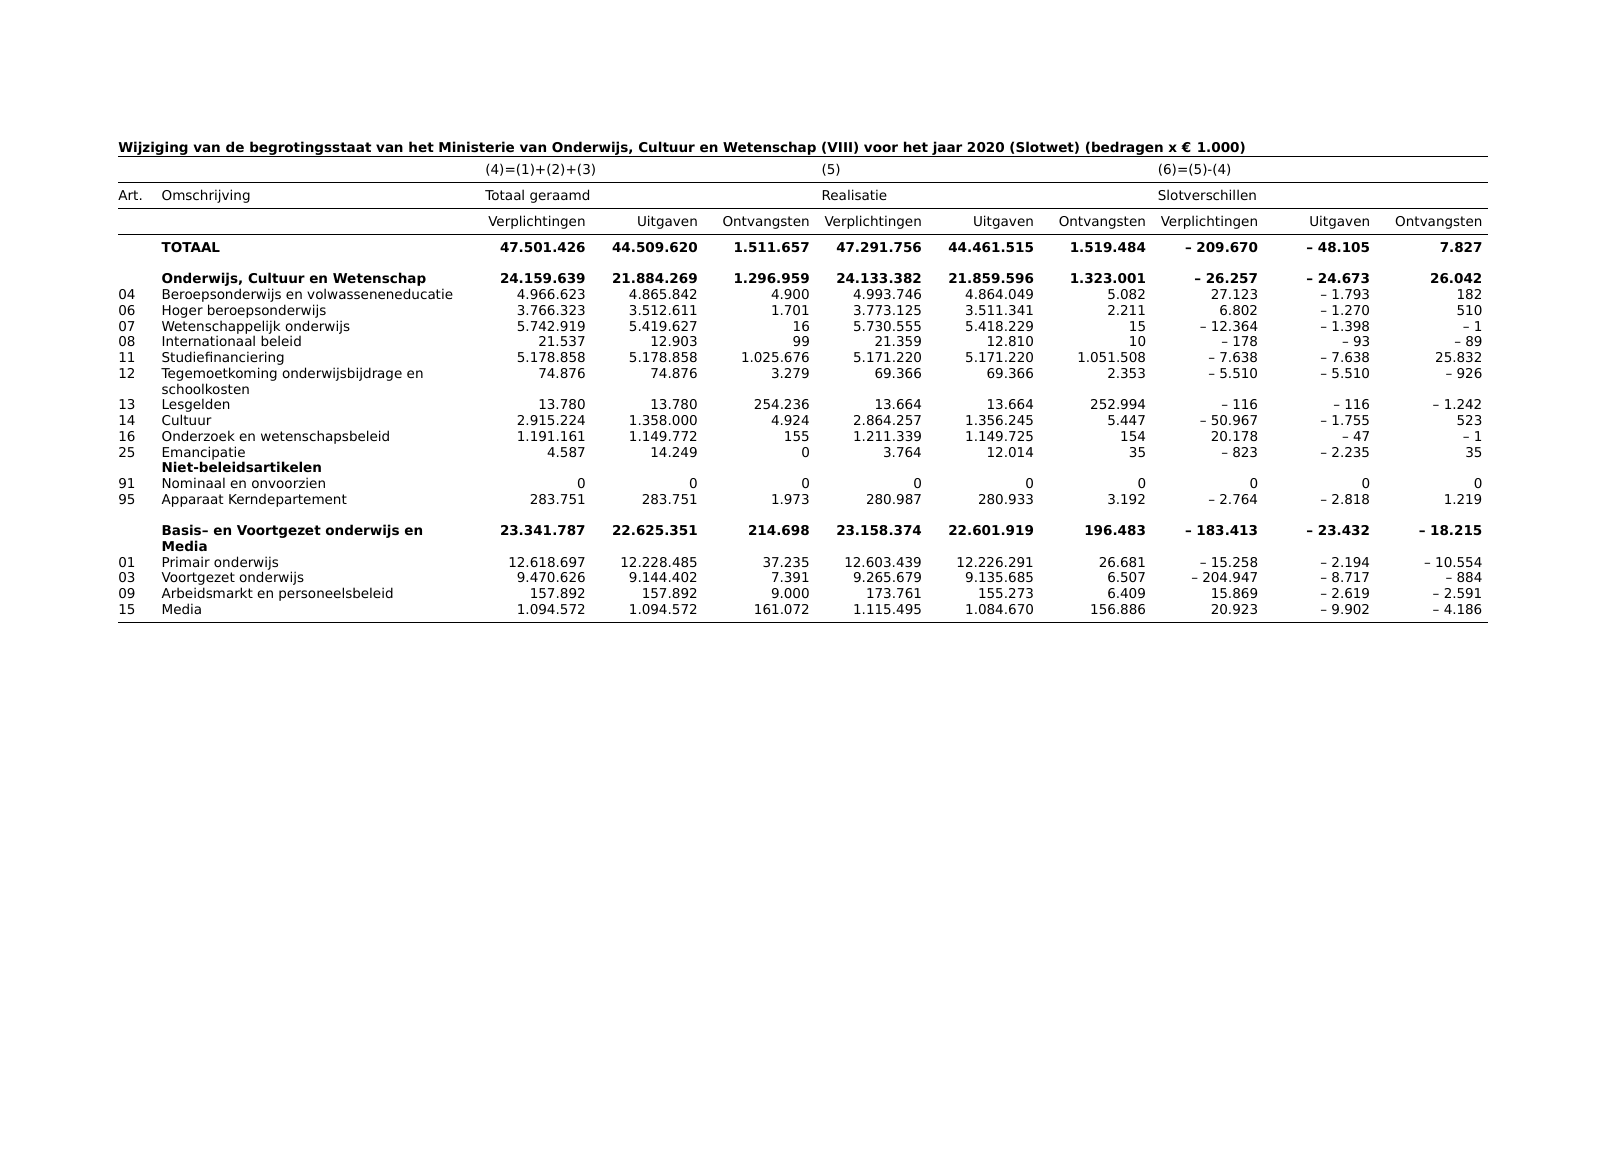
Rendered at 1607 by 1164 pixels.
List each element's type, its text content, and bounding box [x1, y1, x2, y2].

table_cell 173.761 [815, 586, 927, 602]
table_cell 157.892 [591, 586, 703, 602]
table_cell 03 [118, 570, 155, 586]
table_cell [118, 157, 155, 182]
table_cell Emancipatie [155, 444, 479, 460]
table_cell – 2.194 [1264, 555, 1376, 570]
table_cell 44.461.515 [928, 235, 1039, 256]
table_cell – 10.554 [1376, 555, 1488, 570]
table_cell 1.084.670 [928, 602, 1039, 622]
table_cell 15 [1040, 319, 1152, 334]
table_cell Apparaat Kerndepartement [155, 492, 479, 507]
table_cell 5.730.555 [815, 319, 927, 334]
table_cell 16 [704, 319, 815, 334]
table_cell Uitgaven [1264, 209, 1376, 234]
table_cell 22.601.919 [928, 523, 1039, 554]
table_cell 12.903 [591, 334, 703, 350]
table_cell 283.751 [591, 492, 703, 507]
table_cell [591, 460, 703, 476]
table_cell [118, 271, 155, 287]
table_cell 1.191.161 [479, 429, 591, 444]
table_cell Onderwijs, Cultuur en Wetenschap [155, 271, 479, 287]
table_cell Internationaal beleid [155, 334, 479, 350]
table_cell 1.115.495 [815, 602, 927, 622]
table_cell – 50.967 [1152, 413, 1264, 429]
table_cell [155, 507, 479, 523]
table_cell 1.701 [704, 303, 815, 318]
table_cell [704, 460, 815, 476]
table_cell 157.892 [479, 586, 591, 602]
table_cell [928, 256, 1039, 271]
table_cell 1.051.508 [1040, 350, 1152, 366]
table_cell Voortgezet onderwijs [155, 570, 479, 586]
table_cell 156.886 [1040, 602, 1152, 622]
table_cell [1040, 507, 1152, 523]
table_cell 9.135.685 [928, 570, 1039, 586]
table_cell – 1.242 [1376, 397, 1488, 413]
table_cell 3.192 [1040, 492, 1152, 507]
table_cell 9.000 [704, 586, 815, 602]
table_cell – 116 [1264, 397, 1376, 413]
table_cell [815, 460, 927, 476]
table_cell 155 [704, 429, 815, 444]
table_cell 1.149.725 [928, 429, 1039, 444]
table_cell 5.178.858 [591, 350, 703, 366]
table_cell 25.832 [1376, 350, 1488, 366]
table_cell [118, 209, 155, 234]
table_cell Ontvangsten [1376, 209, 1488, 234]
table_cell – 1 [1376, 319, 1488, 334]
table_cell – 7.638 [1152, 350, 1264, 366]
table_cell 13 [118, 397, 155, 413]
table_cell 0 [591, 476, 703, 492]
table_cell 24.159.639 [479, 271, 591, 287]
table_cell Omschrijving [155, 183, 479, 208]
table_cell 7.391 [704, 570, 815, 586]
table_cell 1.149.772 [591, 429, 703, 444]
table_cell 95 [118, 492, 155, 507]
table_cell [1264, 507, 1376, 523]
table_cell – 2.619 [1264, 586, 1376, 602]
table_cell 196.483 [1040, 523, 1152, 554]
table_cell – 8.717 [1264, 570, 1376, 586]
table_cell 4.865.842 [591, 287, 703, 303]
table_cell 12.014 [928, 444, 1039, 460]
table_cell 16 [118, 429, 155, 444]
table_cell 4.864.049 [928, 287, 1039, 303]
table_cell 08 [118, 334, 155, 350]
table_cell – 884 [1376, 570, 1488, 586]
table_cell [1264, 256, 1376, 271]
table_cell [704, 256, 815, 271]
table_cell 5.171.220 [928, 350, 1039, 366]
table_cell – 24.673 [1264, 271, 1376, 287]
table_cell 5.447 [1040, 413, 1152, 429]
table_cell TOTAAL [155, 235, 479, 256]
table_cell – 1.755 [1264, 413, 1376, 429]
table_cell 1.973 [704, 492, 815, 507]
table_cell Realisatie [815, 183, 1152, 208]
table_cell Arbeidsmarkt en personeelsbeleid [155, 586, 479, 602]
table_cell 5.178.858 [479, 350, 591, 366]
table_cell 5.418.229 [928, 319, 1039, 334]
table_cell [1264, 460, 1376, 476]
table_cell 01 [118, 555, 155, 570]
table_cell – 23.432 [1264, 523, 1376, 554]
table_cell – 89 [1376, 334, 1488, 350]
table_cell 1.511.657 [704, 235, 815, 256]
table_cell – 12.364 [1152, 319, 1264, 334]
table_cell 04 [118, 287, 155, 303]
table_cell 26.042 [1376, 271, 1488, 287]
table_cell 74.876 [479, 366, 591, 397]
table_cell 6.802 [1152, 303, 1264, 318]
table_cell – 1 [1376, 429, 1488, 444]
table_cell – 116 [1152, 397, 1264, 413]
table_cell 0 [928, 476, 1039, 492]
table_cell – 2.764 [1152, 492, 1264, 507]
table_cell Lesgelden [155, 397, 479, 413]
table_cell 4.900 [704, 287, 815, 303]
table_cell 283.751 [479, 492, 591, 507]
table_cell 91 [118, 476, 155, 492]
table_cell [155, 209, 479, 234]
table_cell (5) [815, 157, 1152, 182]
table_cell 1.356.245 [928, 413, 1039, 429]
table_cell 07 [118, 319, 155, 334]
table_cell 0 [479, 476, 591, 492]
table_cell [479, 460, 591, 476]
table_cell 1.219 [1376, 492, 1488, 507]
table_cell [815, 256, 927, 271]
table_cell Art. [118, 183, 155, 208]
table_cell 99 [704, 334, 815, 350]
table_cell [155, 256, 479, 271]
table_cell [1376, 460, 1488, 476]
table_cell [928, 460, 1039, 476]
table_cell 2.864.257 [815, 413, 927, 429]
table_cell – 2.591 [1376, 586, 1488, 602]
table_cell Nominaal en onvoorzien [155, 476, 479, 492]
table_cell 44.509.620 [591, 235, 703, 256]
table_cell Media [155, 602, 479, 622]
table_cell Ontvangsten [1040, 209, 1152, 234]
table_cell [118, 460, 155, 476]
table_cell – 5.510 [1152, 366, 1264, 397]
table_cell 1.094.572 [479, 602, 591, 622]
table_cell 14.249 [591, 444, 703, 460]
table_cell 4.993.746 [815, 287, 927, 303]
table_cell 10 [1040, 334, 1152, 350]
table_cell 14 [118, 413, 155, 429]
table_cell 12.603.439 [815, 555, 927, 570]
table_cell 26.681 [1040, 555, 1152, 570]
table_cell 24.133.382 [815, 271, 927, 287]
table_cell 5.419.627 [591, 319, 703, 334]
table_cell – 183.413 [1152, 523, 1264, 554]
table_cell – 1.793 [1264, 287, 1376, 303]
table_cell [591, 507, 703, 523]
table_cell 35 [1040, 444, 1152, 460]
table_cell [928, 507, 1039, 523]
table_cell Primair onderwijs [155, 555, 479, 570]
table_cell – 2.818 [1264, 492, 1376, 507]
table_cell 12.228.485 [591, 555, 703, 570]
table_cell [118, 523, 155, 554]
table_cell Niet-beleidsartikelen [155, 460, 479, 476]
table_cell Verplichtingen [815, 209, 927, 234]
table_cell Uitgaven [928, 209, 1039, 234]
table_cell – 48.105 [1264, 235, 1376, 256]
table_cell 47.291.756 [815, 235, 927, 256]
table_cell 1.519.484 [1040, 235, 1152, 256]
table_cell 15 [118, 602, 155, 622]
table_cell [155, 157, 479, 182]
table_cell 1.025.676 [704, 350, 815, 366]
table_cell – 1.398 [1264, 319, 1376, 334]
table_cell Onderzoek en wetenschapsbeleid [155, 429, 479, 444]
table_cell Slotverschillen [1152, 183, 1488, 208]
table_cell 254.236 [704, 397, 815, 413]
table_cell 2.211 [1040, 303, 1152, 318]
table_cell 6.409 [1040, 586, 1152, 602]
table_cell [591, 256, 703, 271]
table_cell Basis– en Voortgezet onderwijs en Media [155, 523, 479, 554]
table_cell [1152, 460, 1264, 476]
table_cell – 15.258 [1152, 555, 1264, 570]
table_cell – 26.257 [1152, 271, 1264, 287]
table_cell 3.279 [704, 366, 815, 397]
table_cell Cultuur [155, 413, 479, 429]
table_cell 23.158.374 [815, 523, 927, 554]
table_cell 161.072 [704, 602, 815, 622]
table_cell [1376, 256, 1488, 271]
table_cell [1152, 256, 1264, 271]
table_cell [479, 256, 591, 271]
table_cell 0 [815, 476, 927, 492]
table_cell 280.933 [928, 492, 1039, 507]
table_cell 1.211.339 [815, 429, 927, 444]
table_cell 523 [1376, 413, 1488, 429]
table_cell 3.511.341 [928, 303, 1039, 318]
table_cell 13.664 [815, 397, 927, 413]
table_cell 0 [1040, 476, 1152, 492]
table_cell – 1.270 [1264, 303, 1376, 318]
table_cell 09 [118, 586, 155, 602]
table_cell 13.780 [479, 397, 591, 413]
table_cell Wetenschappelijk onderwijs [155, 319, 479, 334]
table_cell Hoger beroepsonderwijs [155, 303, 479, 318]
table_cell (4)=(1)+(2)+(3) [479, 157, 815, 182]
table_header Wijziging van de begrotingsstaat van het Ministerie van Onderwijs, Cultuur en Wetenschap (VIII) voor het jaar 2020 (Slotwet) (bedragen x € 1.000) [118, 140, 1488, 156]
table_cell 4.924 [704, 413, 815, 429]
table_cell – 926 [1376, 366, 1488, 397]
table_cell 9.470.626 [479, 570, 591, 586]
table_cell (6)=(5)-(4) [1152, 157, 1488, 182]
table_cell 5.082 [1040, 287, 1152, 303]
table_cell 69.366 [928, 366, 1039, 397]
table_cell 9.265.679 [815, 570, 927, 586]
table_cell Verplichtingen [479, 209, 591, 234]
table_cell – 5.510 [1264, 366, 1376, 397]
table_cell [815, 507, 927, 523]
table_cell 214.698 [704, 523, 815, 554]
table_cell – 18.215 [1376, 523, 1488, 554]
table_cell 5.171.220 [815, 350, 927, 366]
table_cell – 93 [1264, 334, 1376, 350]
table_cell – 204.947 [1152, 570, 1264, 586]
table_cell [479, 507, 591, 523]
table_cell 2.915.224 [479, 413, 591, 429]
table_cell – 178 [1152, 334, 1264, 350]
table_cell 3.764 [815, 444, 927, 460]
table_cell 4.966.623 [479, 287, 591, 303]
table_cell 2.353 [1040, 366, 1152, 397]
table_cell 6.507 [1040, 570, 1152, 586]
table_cell – 209.670 [1152, 235, 1264, 256]
table_cell – 7.638 [1264, 350, 1376, 366]
table_cell 0 [704, 444, 815, 460]
table_cell 27.123 [1152, 287, 1264, 303]
table_cell 0 [704, 476, 815, 492]
table_cell 69.366 [815, 366, 927, 397]
table_cell Uitgaven [591, 209, 703, 234]
table_cell Totaal geraamd [479, 183, 815, 208]
table_cell 3.766.323 [479, 303, 591, 318]
table_cell Beroepsonderwijs en volwasseneneducatie [155, 287, 479, 303]
table_cell Tegemoetkoming onderwijsbijdrage en schoolkosten [155, 366, 479, 397]
table_cell 1.358.000 [591, 413, 703, 429]
table_cell [118, 256, 155, 271]
table_cell 12 [118, 366, 155, 397]
table_cell 0 [1152, 476, 1264, 492]
table_cell 155.273 [928, 586, 1039, 602]
table_cell 20.178 [1152, 429, 1264, 444]
table_cell [1376, 507, 1488, 523]
table_cell [1040, 460, 1152, 476]
table_cell 06 [118, 303, 155, 318]
table_cell 280.987 [815, 492, 927, 507]
table_cell 23.341.787 [479, 523, 591, 554]
table_cell 12.618.697 [479, 555, 591, 570]
table_cell 22.625.351 [591, 523, 703, 554]
table_cell – 47 [1264, 429, 1376, 444]
table_cell [704, 507, 815, 523]
table_cell 21.884.269 [591, 271, 703, 287]
table_cell 15.869 [1152, 586, 1264, 602]
table_cell – 2.235 [1264, 444, 1376, 460]
table_cell 37.235 [704, 555, 815, 570]
table_cell 0 [1376, 476, 1488, 492]
table_cell 12.226.291 [928, 555, 1039, 570]
table_cell [1040, 256, 1152, 271]
table_cell 4.587 [479, 444, 591, 460]
table_cell 25 [118, 444, 155, 460]
table_cell 252.994 [1040, 397, 1152, 413]
table_cell 21.359 [815, 334, 927, 350]
table_cell – 823 [1152, 444, 1264, 460]
table_cell – 9.902 [1264, 602, 1376, 622]
table_cell 1.094.572 [591, 602, 703, 622]
table_cell 11 [118, 350, 155, 366]
table_cell – 4.186 [1376, 602, 1488, 622]
table_cell [118, 507, 155, 523]
table_cell 9.144.402 [591, 570, 703, 586]
table_cell 13.664 [928, 397, 1039, 413]
table_cell 1.323.001 [1040, 271, 1152, 287]
table_cell [118, 235, 155, 256]
table_cell 3.512.611 [591, 303, 703, 318]
table_cell 5.742.919 [479, 319, 591, 334]
table_cell Studiefinanciering [155, 350, 479, 366]
table_cell 74.876 [591, 366, 703, 397]
table_cell 35 [1376, 444, 1488, 460]
table_cell 0 [1264, 476, 1376, 492]
table_cell 20.923 [1152, 602, 1264, 622]
table_cell Ontvangsten [704, 209, 815, 234]
table_cell 13.780 [591, 397, 703, 413]
table_cell Verplichtingen [1152, 209, 1264, 234]
table_cell 21.859.596 [928, 271, 1039, 287]
table_cell 154 [1040, 429, 1152, 444]
table_cell 7.827 [1376, 235, 1488, 256]
table_cell 47.501.426 [479, 235, 591, 256]
table_cell [1152, 507, 1264, 523]
table_cell 182 [1376, 287, 1488, 303]
table_cell 21.537 [479, 334, 591, 350]
table_cell 1.296.959 [704, 271, 815, 287]
table_cell 3.773.125 [815, 303, 927, 318]
table_cell 12.810 [928, 334, 1039, 350]
table_cell 510 [1376, 303, 1488, 318]
